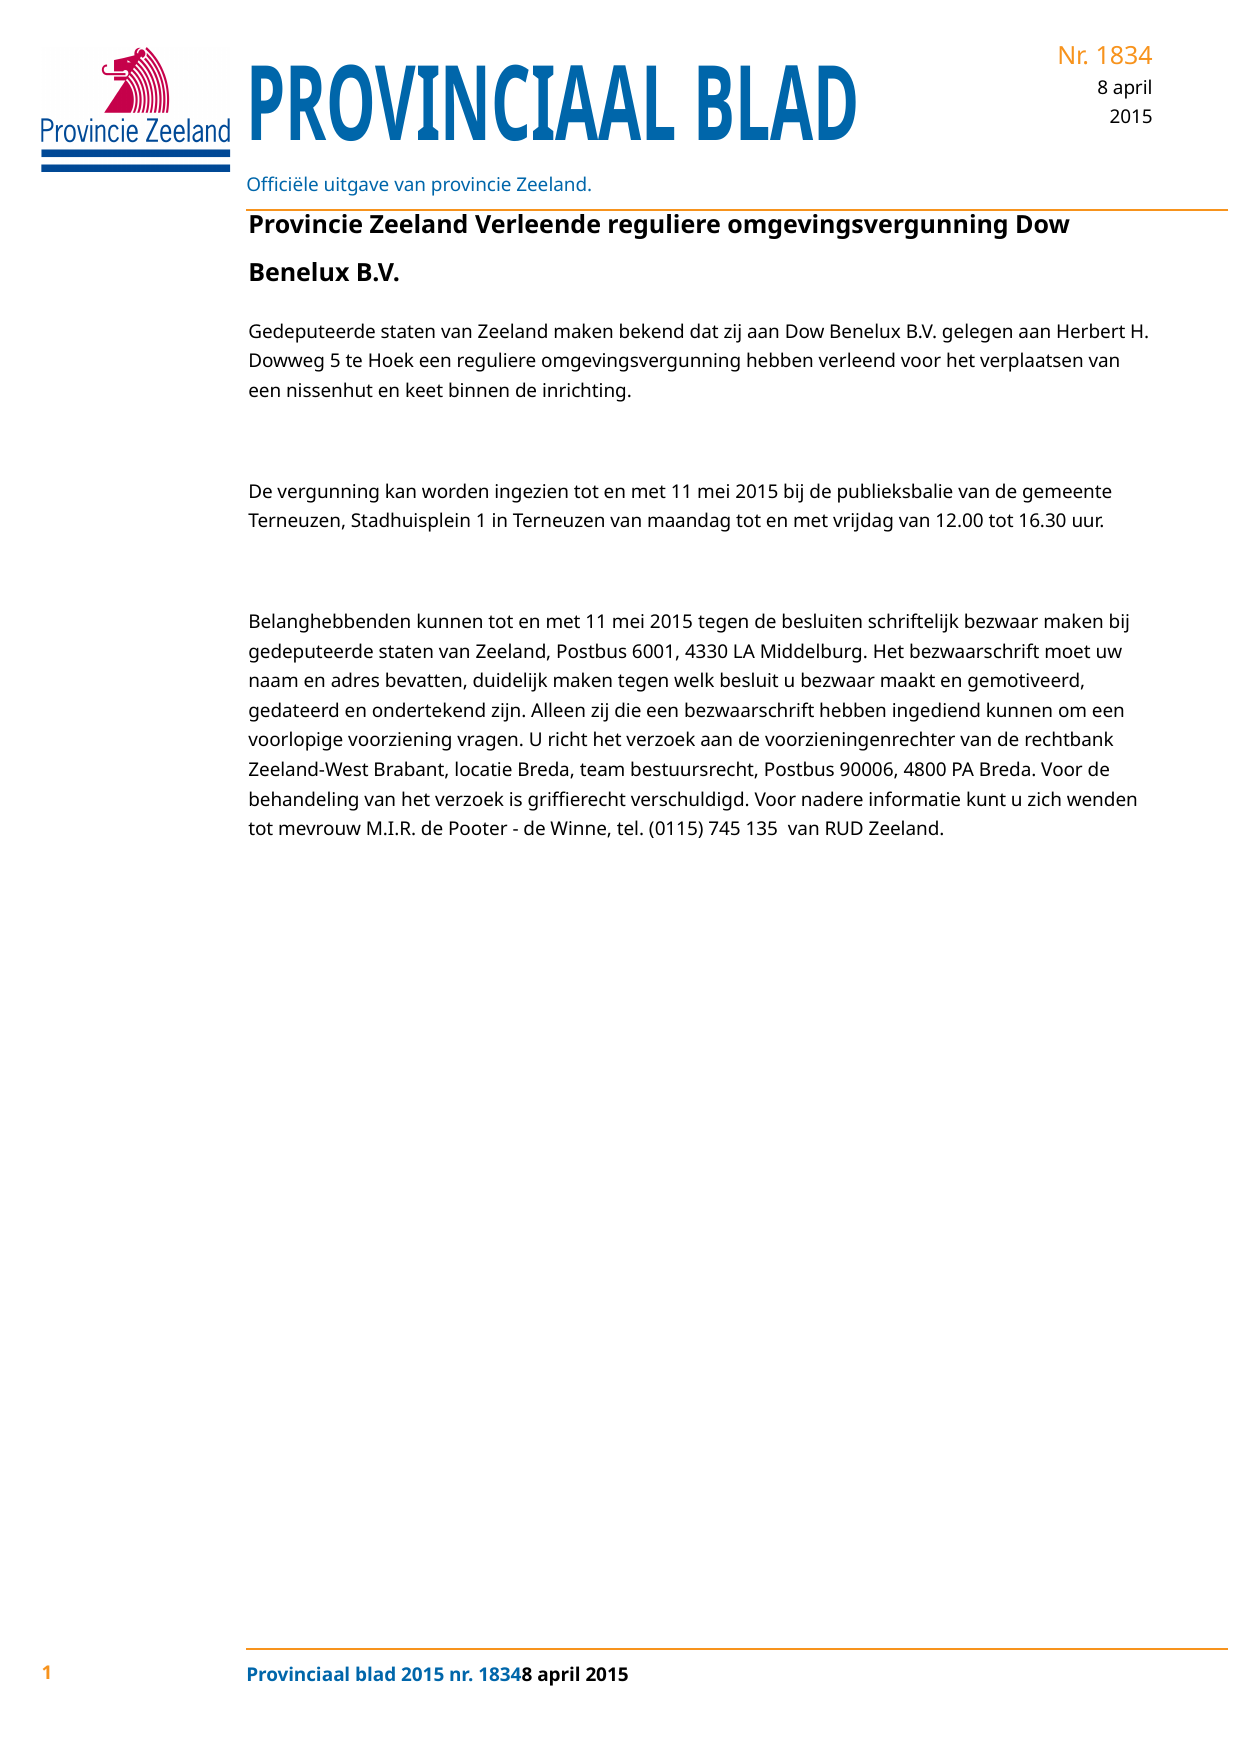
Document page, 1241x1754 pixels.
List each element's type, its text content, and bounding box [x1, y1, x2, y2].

text Gedeputeerde staten van Zeeland maken bekend dat zij aan Dow Benelux B.V. gelegen aan Herbert H. Dowweg 5 te Hoek een reguliere omgevingsvergunning hebben verleend voor het verplaatsen van een nissenhut en keet binnen de inrichting. [248, 318, 1152, 403]
text Belanghebbenden kunnen tot en met 11 mei 2015 tegen de besluiten schriftelijk bezwaar maken bij gedeputeerde staten van Zeeland, Postbus 6001, 4330 LA Middelburg. Het bezwaarschrift moet uw naam en adres bevatten, duidelijk maken tegen welk besluit u bezwaar maakt en gemotiveerd, gedateerd en ondertekend zijn. Alleen zij die een bezwaarschrift hebben ingediend kunnen om een voorlopige voorziening vragen. U richt het verzoek aan de voorzieningenrechter van de rechtbank Zeeland-West Brabant, locatie Breda, team bestuursrecht, Postbus 90006, 4800 PA Breda. Voor de behandeling van het verzoek is griffierecht verschuldigd. Voor nadere informatie kunt u zich wenden tot mevrouw M.I.R. de Pooter - de Winne, tel. (0115) 745 135 van RUD Zeeland. [248, 608, 1152, 841]
text Provincie Zeeland Verleende reguliere omgevingsvergunning Dow Benelux B.V. [248, 211, 1152, 288]
picture [41, 47, 231, 172]
text De vergunning kan worden ingezien tot en met 11 mei 2015 bij de publieksbalie van de gemeente Terneuzen, Stadhuisplein 1 in Terneuzen van maandag tot en met vrijdag van 12.00 tot 16.30 uur. [248, 478, 1152, 533]
